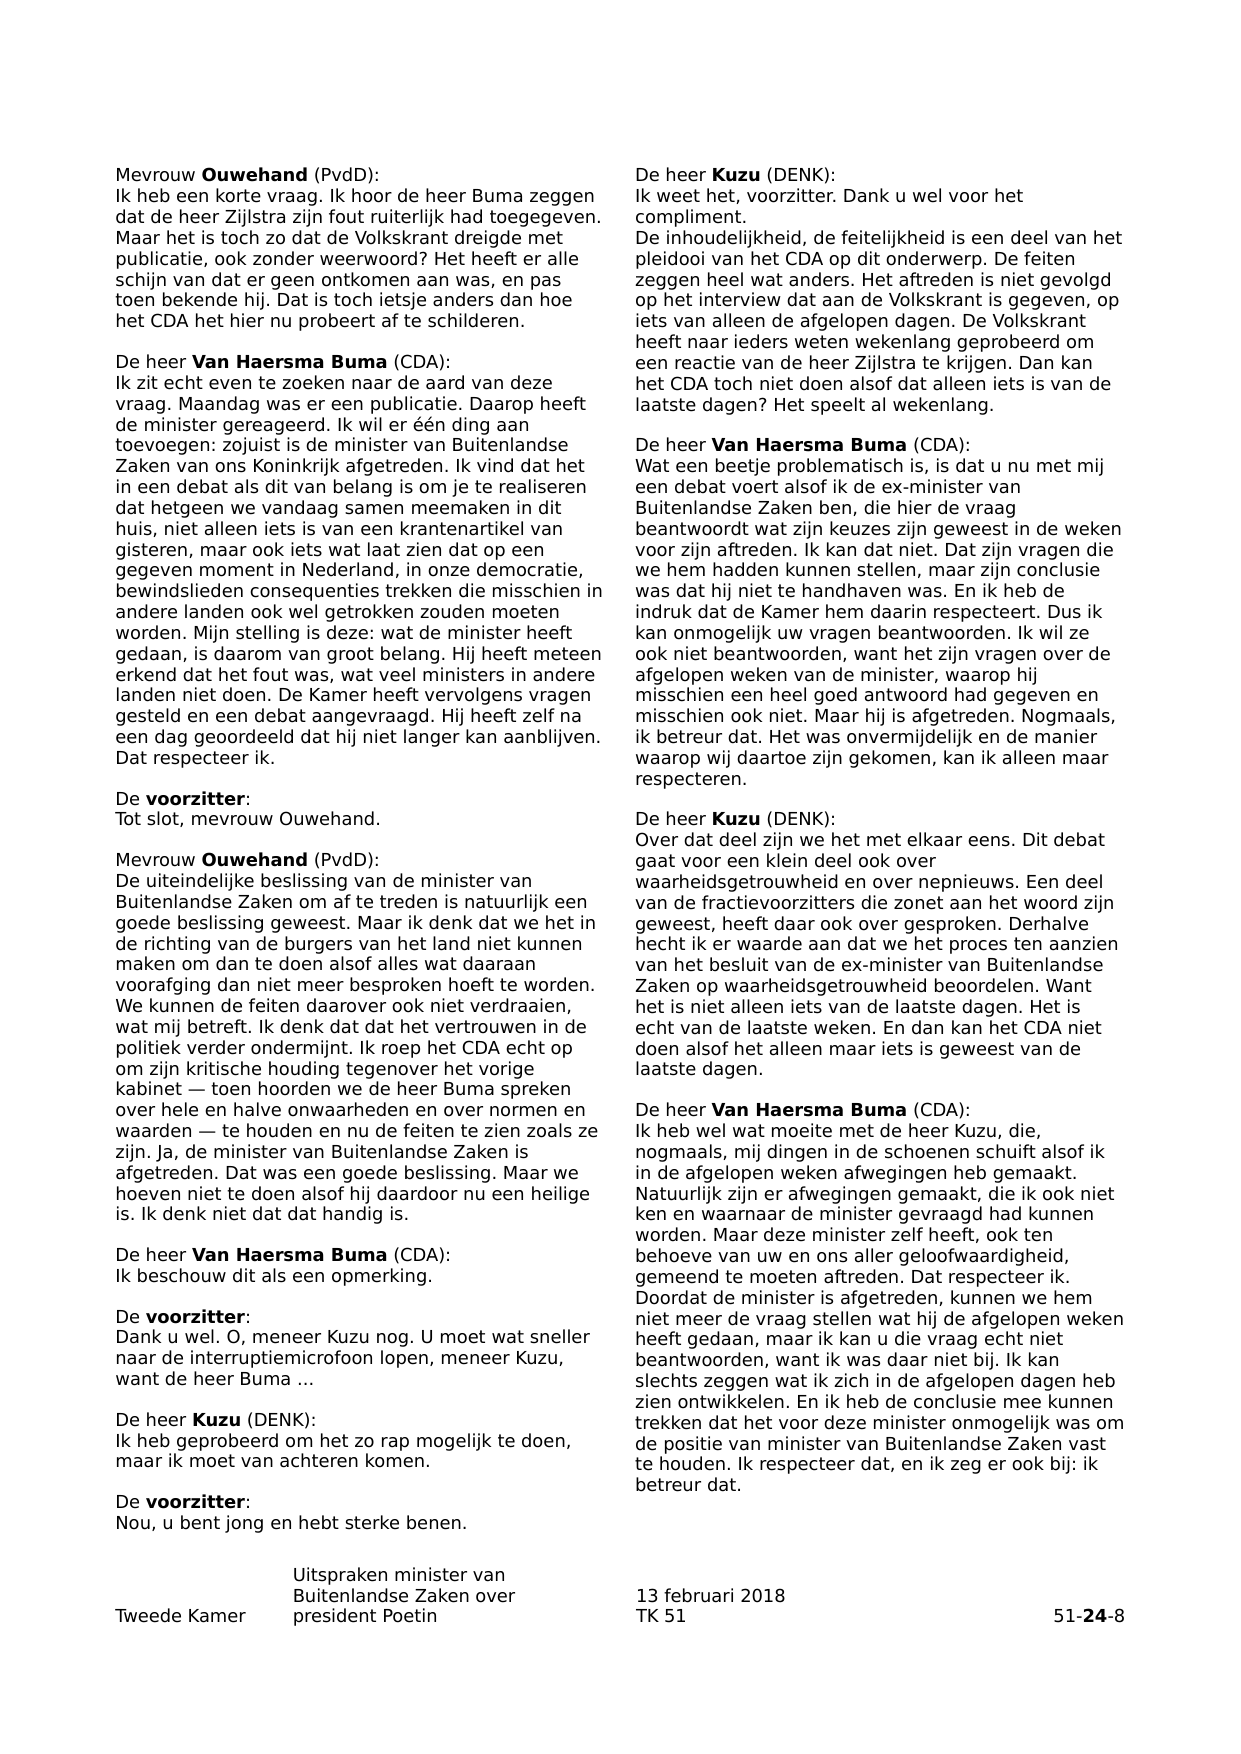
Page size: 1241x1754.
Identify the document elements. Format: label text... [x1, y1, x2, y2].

text De heer Kuzu (DENK): [635, 809, 1125, 830]
text De voorzitter: [115, 1306, 605, 1327]
text Ik beschouw dit als een opmerking. [115, 1266, 605, 1286]
text Ik zit echt even te zoeken naar de aard van deze vraag. Maandag was er een publicatie. Daarop heeft de minister gereageerd. Ik wil er één ding aan toevoegen: zojuist is de minister van Buitenlandse Zaken van ons Koninkrijk afgetreden. Ik vind dat het in een debat als dit van belang is om je te realiseren dat hetgeen we vandaag samen meemaken in dit huis, niet alleen iets is van een krantenartikel van gisteren, maar ook iets wat laat zien dat op een gegeven moment in Nederland, in onze democratie, bewindslieden consequenties trekken die misschien in andere landen ook wel getrokken zouden moeten worden. Mijn stelling is deze: wat de minister heeft gedaan, is daarom van groot belang. Hij heeft meteen erkend dat het fout was, wat veel ministers in andere landen niet doen. De Kamer heeft vervolgens vragen gesteld en een debat aangevraagd. Hij heeft zelf na een dag geoordeeld dat hij niet langer kan aanblijven. Dat respecteer ik. [115, 373, 605, 768]
text De heer Van Haersma Buma (CDA): [635, 1100, 1125, 1121]
text De heer Van Haersma Buma (CDA): [635, 435, 1125, 456]
text De heer Kuzu (DENK): [115, 1410, 605, 1430]
text De heer Van Haersma Buma (CDA): [115, 352, 605, 373]
text De voorzitter: [115, 1492, 605, 1513]
text Mevrouw Ouwehand (PvdD): [115, 850, 605, 871]
text Tot slot, mevrouw Ouwehand. [115, 809, 605, 830]
text Wat een beetje problematisch is, is dat u nu met mij een debat voert alsof ik de ex-minister van Buitenlandse Zaken ben, die hier de vraag beantwoordt wat zijn keuzes zijn geweest in de weken voor zijn aftreden. Ik kan dat niet. Dat zijn vragen die we hem hadden kunnen stellen, maar zijn conclusie was dat hij niet te handhaven was. En ik heb de indruk dat de Kamer hem daarin respecteert. Dus ik kan onmogelijk uw vragen beantwoorden. Ik wil ze ook niet beantwoorden, want het zijn vragen over de afgelopen weken van de minister, waarop hij misschien een heel goed antwoord had gegeven en misschien ook niet. Maar hij is afgetreden. Nogmaals, ik betreur dat. Het was onvermijdelijk en de manier waarop wij daartoe zijn gekomen, kan ik alleen maar respecteren. [635, 456, 1125, 789]
text Dank u wel. O, meneer Kuzu nog. U moet wat sneller naar de interruptiemicrofoon lopen, meneer Kuzu, want de heer Buma ... [115, 1327, 605, 1390]
text Ik weet het, voorzitter. Dank u wel voor het compliment. [635, 186, 1125, 228]
text De inhoudelijkheid, de feitelijkheid is een deel van het pleidooi van het CDA op dit onderwerp. De feiten zeggen heel wat anders. Het aftreden is niet gevolgd op het interview dat aan de Volkskrant is gegeven, op iets van alleen de afgelopen dagen. De Volkskrant heeft naar ieders weten wekenlang geprobeerd om een reactie van de heer Zijlstra te krijgen. Dan kan het CDA toch niet doen alsof dat alleen iets is van de laatste dagen? Het speelt al wekenlang. [635, 228, 1125, 415]
text Ik heb geprobeerd om het zo rap mogelijk te doen, maar ik moet van achteren komen. [115, 1430, 605, 1472]
text De heer Kuzu (DENK): [635, 165, 1125, 186]
text Over dat deel zijn we het met elkaar eens. Dit debat gaat voor een klein deel ook over waarheidsgetrouwheid en over nepnieuws. Een deel van de fractievoorzitters die zonet aan het woord zijn geweest, heeft daar ook over gesproken. Derhalve hecht ik er waarde aan dat we het proces ten aanzien van het besluit van de ex-minister van Buitenlandse Zaken op waarheidsgetrouwheid beoordelen. Want het is niet alleen iets van de laatste dagen. Het is echt van de laatste weken. En dan kan het CDA niet doen alsof het alleen maar iets is geweest van de laatste dagen. [635, 830, 1125, 1080]
text De voorzitter: [115, 788, 605, 809]
text Nou, u bent jong en hebt sterke benen. [115, 1513, 605, 1534]
text Ik heb een korte vraag. Ik hoor de heer Buma zeggen dat de heer Zijlstra zijn fout ruiterlijk had toegegeven. Maar het is toch zo dat de Volkskrant dreigde met publicatie, ook zonder weerwoord? Het heeft er alle schijn van dat er geen ontkomen aan was, en pas toen bekende hij. Dat is toch ietsje anders dan hoe het CDA het hier nu probeert af te schilderen. [115, 186, 605, 332]
text De uiteindelijke beslissing van de minister van Buitenlandse Zaken om af te treden is natuurlijk een goede beslissing geweest. Maar ik denk dat we het in de richting van de burgers van het land niet kunnen maken om dan te doen alsof alles wat daaraan voorafging dan niet meer besproken hoeft te worden. We kunnen de feiten daarover ook niet verdraaien, wat mij betreft. Ik denk dat dat het vertrouwen in de politiek verder ondermijnt. Ik roep het CDA echt op om zijn kritische houding tegenover het vorige kabinet — toen hoorden we de heer Buma spreken over hele en halve onwaarheden en over normen en waarden — te houden en nu de feiten te zien zoals ze zijn. Ja, de minister van Buitenlandse Zaken is afgetreden. Dat was een goede beslissing. Maar we hoeven niet te doen alsof hij daardoor nu een heilige is. Ik denk niet dat dat handig is. [115, 871, 605, 1225]
text Mevrouw Ouwehand (PvdD): [115, 165, 605, 186]
text De heer Van Haersma Buma (CDA): [115, 1245, 605, 1266]
text Ik heb wel wat moeite met de heer Kuzu, die, nogmaals, mij dingen in de schoenen schuift alsof ik in de afgelopen weken afwegingen heb gemaakt. Natuurlijk zijn er afwegingen gemaakt, die ik ook niet ken en waarnaar de minister gevraagd had kunnen worden. Maar deze minister zelf heeft, ook ten behoeve van uw en ons aller geloofwaardigheid, gemeend te moeten aftreden. Dat respecteer ik. Doordat de minister is afgetreden, kunnen we hem niet meer de vraag stellen wat hij de afgelopen weken heeft gedaan, maar ik kan u die vraag echt niet beantwoorden, want ik was daar niet bij. Ik kan slechts zeggen wat ik zich in de afgelopen dagen heb zien ontwikkelen. En ik heb de conclusie mee kunnen trekken dat het voor deze minister onmogelijk was om de positie van minister van Buitenlandse Zaken vast te houden. Ik respecteer dat, en ik zeg er ook bij: ik betreur dat. [635, 1121, 1125, 1496]
